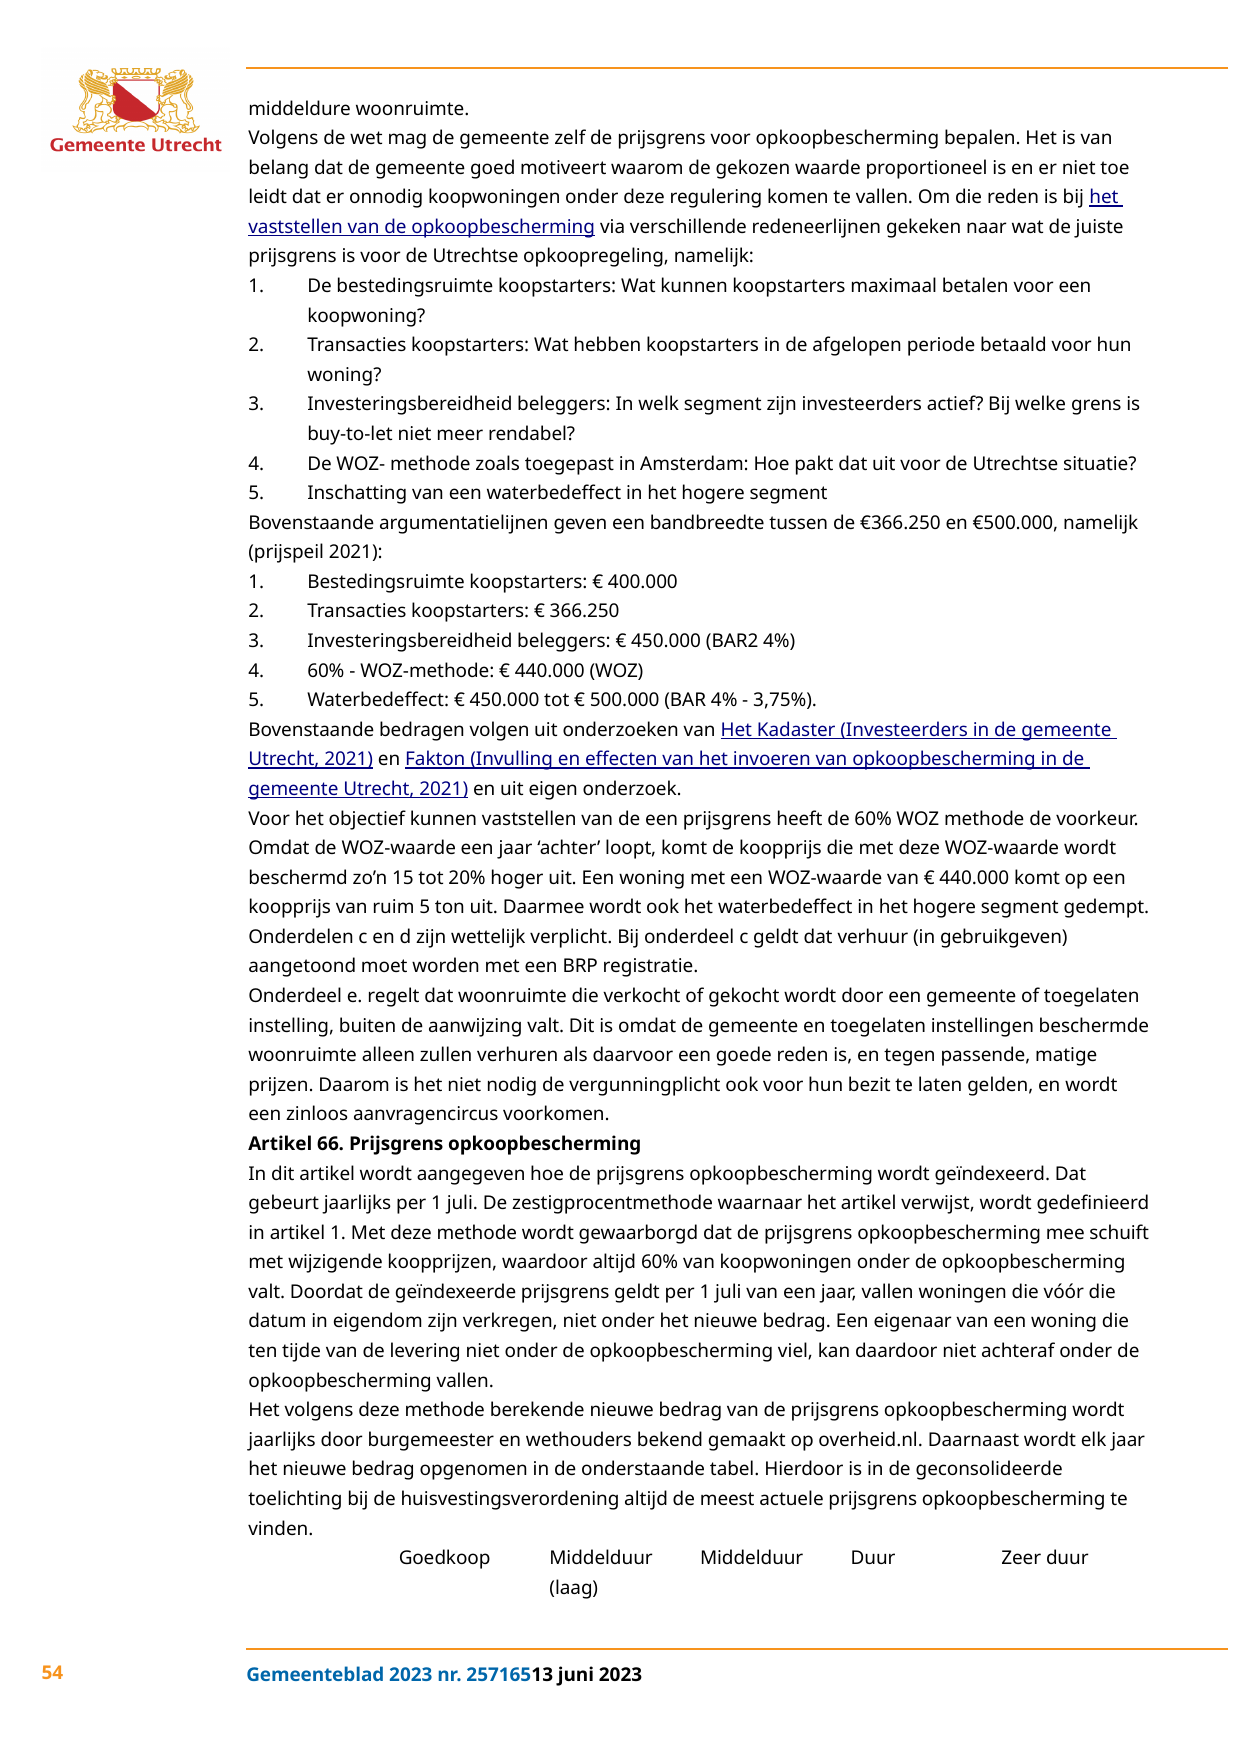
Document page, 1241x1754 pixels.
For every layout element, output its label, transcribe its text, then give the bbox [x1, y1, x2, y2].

list Transacties koopstarters: Wat hebben koopstarters in de afgelopen periode betaald voor hun woning? [248, 331, 1152, 387]
text middeldure woonruimte. [248, 95, 1152, 121]
list Waterbedeffect: € 450.000 tot € 500.000 (BAR 4% - 3,75%). [248, 686, 1152, 712]
list De bestedingsruimte koopstarters: Wat kunnen koopstarters maximaal betalen voor een koopwoning? [248, 272, 1152, 328]
text Bovenstaande argumentatielijnen geven een bandbreedte tussen de €366.250 en €500.000, namelijk (prijspeil 2021): [248, 509, 1152, 564]
text Onderdelen c en d zijn wettelijk verplicht. Bij onderdeel c geldt dat verhuur (in gebruikgeven) aangetoond moet worden met een BRP registratie. [248, 923, 1152, 978]
table_header Goedkoop [399, 1545, 549, 1600]
list Transacties koopstarters: € 366.250 [248, 598, 1152, 623]
text In dit artikel wordt aangegeven hoe de prijsgrens opkoopbescherming wordt geïndexeerd. Dat gebeurt jaarlijks per 1 juli. De zestigprocentmethode waarnaar het artikel verwijst, wordt gedefinieerd in artikel 1. Met deze methode wordt gewaarborgd dat de prijsgrens opkoopbescherming mee schuift met wijzigende koopprijzen, waardoor altijd 60% van koopwoningen onder de opkoopbescherming valt. Doordat de geïndexeerde prijsgrens geldt per 1 juli van een jaar, vallen woningen die vóór die datum in eigendom zijn verkregen, niet onder het nieuwe bedrag. Een eigenaar van een woning die ten tijde van de levering niet onder de opkoopbescherming viel, kan daardoor niet achteraf onder de opkoopbescherming vallen. [248, 1160, 1152, 1393]
list De WOZ- methode zoals toegepast in Amsterdam: Hoe pakt dat uit voor de Utrechtse situatie? [248, 450, 1152, 476]
list Bestedingsruimte koopstarters: € 400.000 [248, 568, 1152, 594]
text Artikel 66. Prijsgrens opkoopbescherming [248, 1130, 1152, 1156]
list Investeringsbereidheid beleggers: In welk segment zijn investeerders actief? Bij welke grens is buy-to-let niet meer rendabel? [248, 391, 1152, 446]
list 60% - WOZ-methode: € 440.000 (WOZ) [248, 657, 1152, 683]
table_header [248, 1545, 398, 1600]
list Inschatting van een waterbedeffect in het hogere segment [248, 479, 1152, 505]
table_header Duur [850, 1545, 1001, 1600]
text Voor het objectief kunnen vaststellen van de een prijsgrens heeft de 60% WOZ methode de voorkeur. Omdat de WOZ-waarde een jaar ‘achter’ loopt, komt de koopprijs die met deze WOZ-waarde wordt beschermd zo’n 15 tot 20% hoger uit. Een woning met een WOZ-waarde van € 440.000 komt op een koopprijs van ruim 5 ton uit. Daarmee wordt ook het waterbedeffect in het hogere segment gedempt. [248, 805, 1152, 919]
picture [41, 47, 231, 172]
table_header Middelduur (laag) [549, 1545, 700, 1600]
table_header Middelduur [700, 1545, 850, 1600]
list Investeringsbereidheid beleggers: € 450.000 (BAR2 4%) [248, 627, 1152, 653]
table_header Zeer duur [1001, 1545, 1152, 1600]
text Bovenstaande bedragen volgen uit onderzoeken van Het Kadaster (Investeerders in de gemeente Utrecht, 2021) en Fakton (Invulling en effecten van het invoeren van opkoopbescherming in de gemeente Utrecht, 2021) en uit eigen onderzoek. [248, 716, 1152, 801]
text Volgens de wet mag de gemeente zelf de prijsgrens voor opkoopbescherming bepalen. Het is van belang dat de gemeente goed motiveert waarom de gekozen waarde proportioneel is en er niet toe leidt dat er onnodig koopwoningen onder deze regulering komen te vallen. Om die reden is bij het vaststellen van de opkoopbescherming via verschillende redeneerlijnen gekeken naar wat de juiste prijsgrens is voor de Utrechtse opkoopregeling, namelijk: [248, 124, 1152, 268]
text Onderdeel e. regelt dat woonruimte die verkocht of gekocht wordt door een gemeente of toegelaten instelling, buiten de aanwijzing valt. Dit is omdat de gemeente en toegelaten instellingen beschermde woonruimte alleen zullen verhuren als daarvoor een goede reden is, en tegen passende, matige prijzen. Daarom is het niet nodig de vergunningplicht ook voor hun bezit te laten gelden, en wordt een zinloos aanvragencircus voorkomen. [248, 982, 1152, 1126]
text Het volgens deze methode berekende nieuwe bedrag van de prijsgrens opkoopbescherming wordt jaarlijks door burgemeester en wethouders bekend gemaakt op overheid.nl. Daarnaast wordt elk jaar het nieuwe bedrag opgenomen in de onderstaande tabel. Hierdoor is in de geconsolideerde toelichting bij de huisvestingsverordening altijd de meest actuele prijsgrens opkoopbescherming te vinden. [248, 1396, 1152, 1541]
